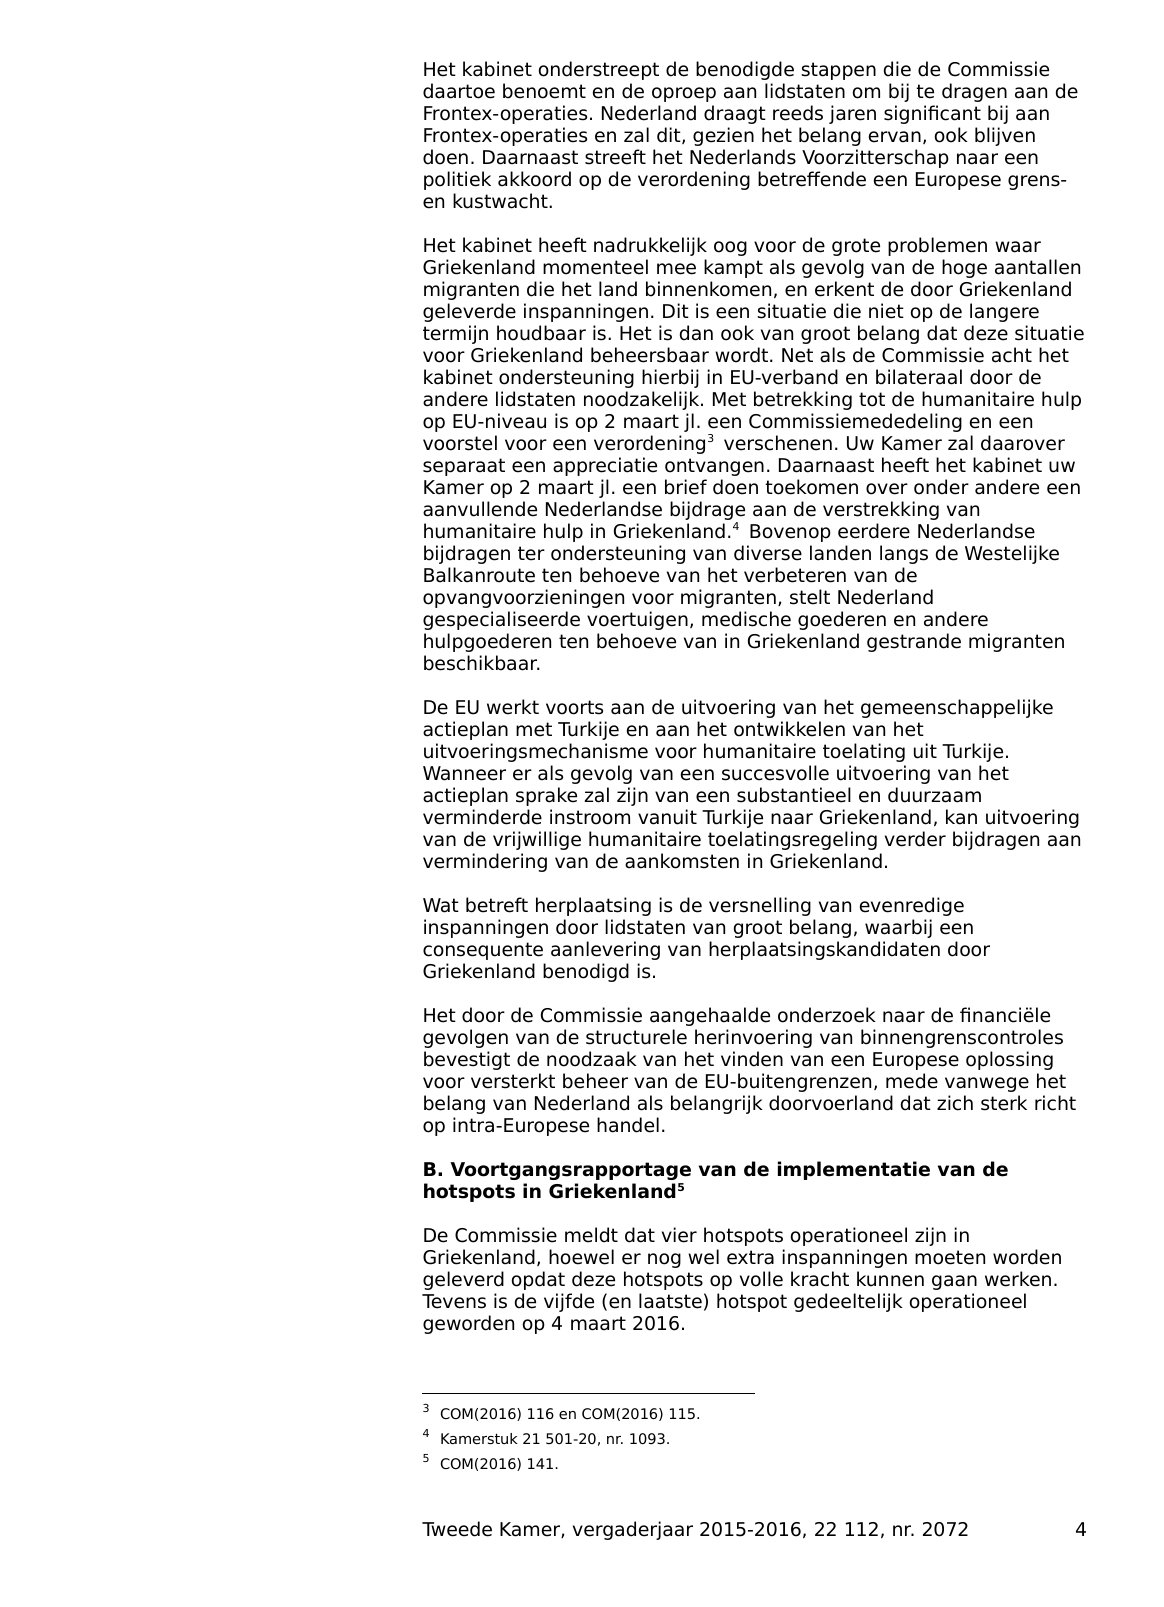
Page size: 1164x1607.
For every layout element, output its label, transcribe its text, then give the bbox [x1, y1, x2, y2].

text Het kabinet heeft nadrukkelijk oog voor de grote problemen waar Griekenland momenteel mee kampt als gevolg van de hoge aantallen migranten die het land binnenkomen, en erkent de door Griekenland geleverde inspanningen. Dit is een situatie die niet op de langere termijn houdbaar is. Het is dan ook van groot belang dat deze situatie voor Griekenland beheersbaar wordt. Net als de Commissie acht het kabinet ondersteuning hierbij in EU-verband en bilateraal door de andere lidstaten noodzakelijk. Met betrekking tot de humanitaire hulp op EU-niveau is op 2 maart jl. een Commissiemededeling en een voorstel voor een verordening verschenen. Uw Kamer zal daarover separaat een appreciatie ontvangen. Daarnaast heeft het kabinet uw Kamer op 2 maart jl. een brief doen toekomen over onder andere een aanvullende Nederlandse bijdrage aan de verstrekking van humanitaire hulp in Griekenland. Bovenop eerdere Nederlandse bijdragen ter ondersteuning van diverse landen langs de Westelijke Balkanroute ten behoeve van het verbeteren van de opvangvoorzieningen voor migranten, stelt Nederland gespecialiseerde voertuigen, medische goederen en andere hulpgoederen ten behoeve van in Griekenland gestrande migranten beschikbaar. [422, 235, 1087, 675]
text Het kabinet onderstreept de benodigde stappen die de Commissie daartoe benoemt en de oproep aan lidstaten om bij te dragen aan de Frontex-operaties. Nederland draagt reeds jaren significant bij aan Frontex-operaties en zal dit, gezien het belang ervan, ook blijven doen. Daarnaast streeft het Nederlands Voorzitterschap naar een politiek akkoord op de verordening betreffende een Europese grens- en kustwacht. [422, 59, 1087, 213]
text Wat betreft herplaatsing is de versnelling van evenredige inspanningen door lidstaten van groot belang, waarbij een consequente aanlevering van herplaatsingskandidaten door Griekenland benodigd is. [422, 895, 1087, 983]
text Kamerstuk 21 501-20, nr. 1093. [422, 1427, 1087, 1449]
text De EU werkt voorts aan de uitvoering van het gemeenschappelijke actieplan met Turkije en aan het ontwikkelen van het uitvoeringsmechanisme voor humanitaire toelating uit Turkije. Wanneer er als gevolg van een succesvolle uitvoering van het actieplan sprake zal zijn van een substantieel en duurzaam verminderde instroom vanuit Turkije naar Griekenland, kan uitvoering van de vrijwillige humanitaire toelatingsregeling verder bijdragen aan vermindering van de aankomsten in Griekenland. [422, 697, 1087, 873]
text Het door de Commissie aangehaalde onderzoek naar de financiële gevolgen van de structurele herinvoering van binnengrenscontroles bevestigt de noodzaak van het vinden van een Europese oplossing voor versterkt beheer van de EU-buitengrenzen, mede vanwege het belang van Nederland als belangrijk doorvoerland dat zich sterk richt op intra-Europese handel. [422, 1005, 1087, 1137]
subtitle B. Voortgangsrapportage van de implementatie van de hotspots in Griekenland [422, 1159, 1087, 1203]
text De Commissie meldt dat vier hotspots operationeel zijn in Griekenland, hoewel er nog wel extra inspanningen moeten worden geleverd opdat deze hotspots op volle kracht kunnen gaan werken. Tevens is de vijfde (en laatste) hotspot gedeeltelijk operationeel geworden op 4 maart 2016. [422, 1225, 1087, 1335]
text COM(2016) 141. [422, 1452, 1087, 1474]
text COM(2016) 116 en COM(2016) 115. [422, 1402, 1087, 1424]
